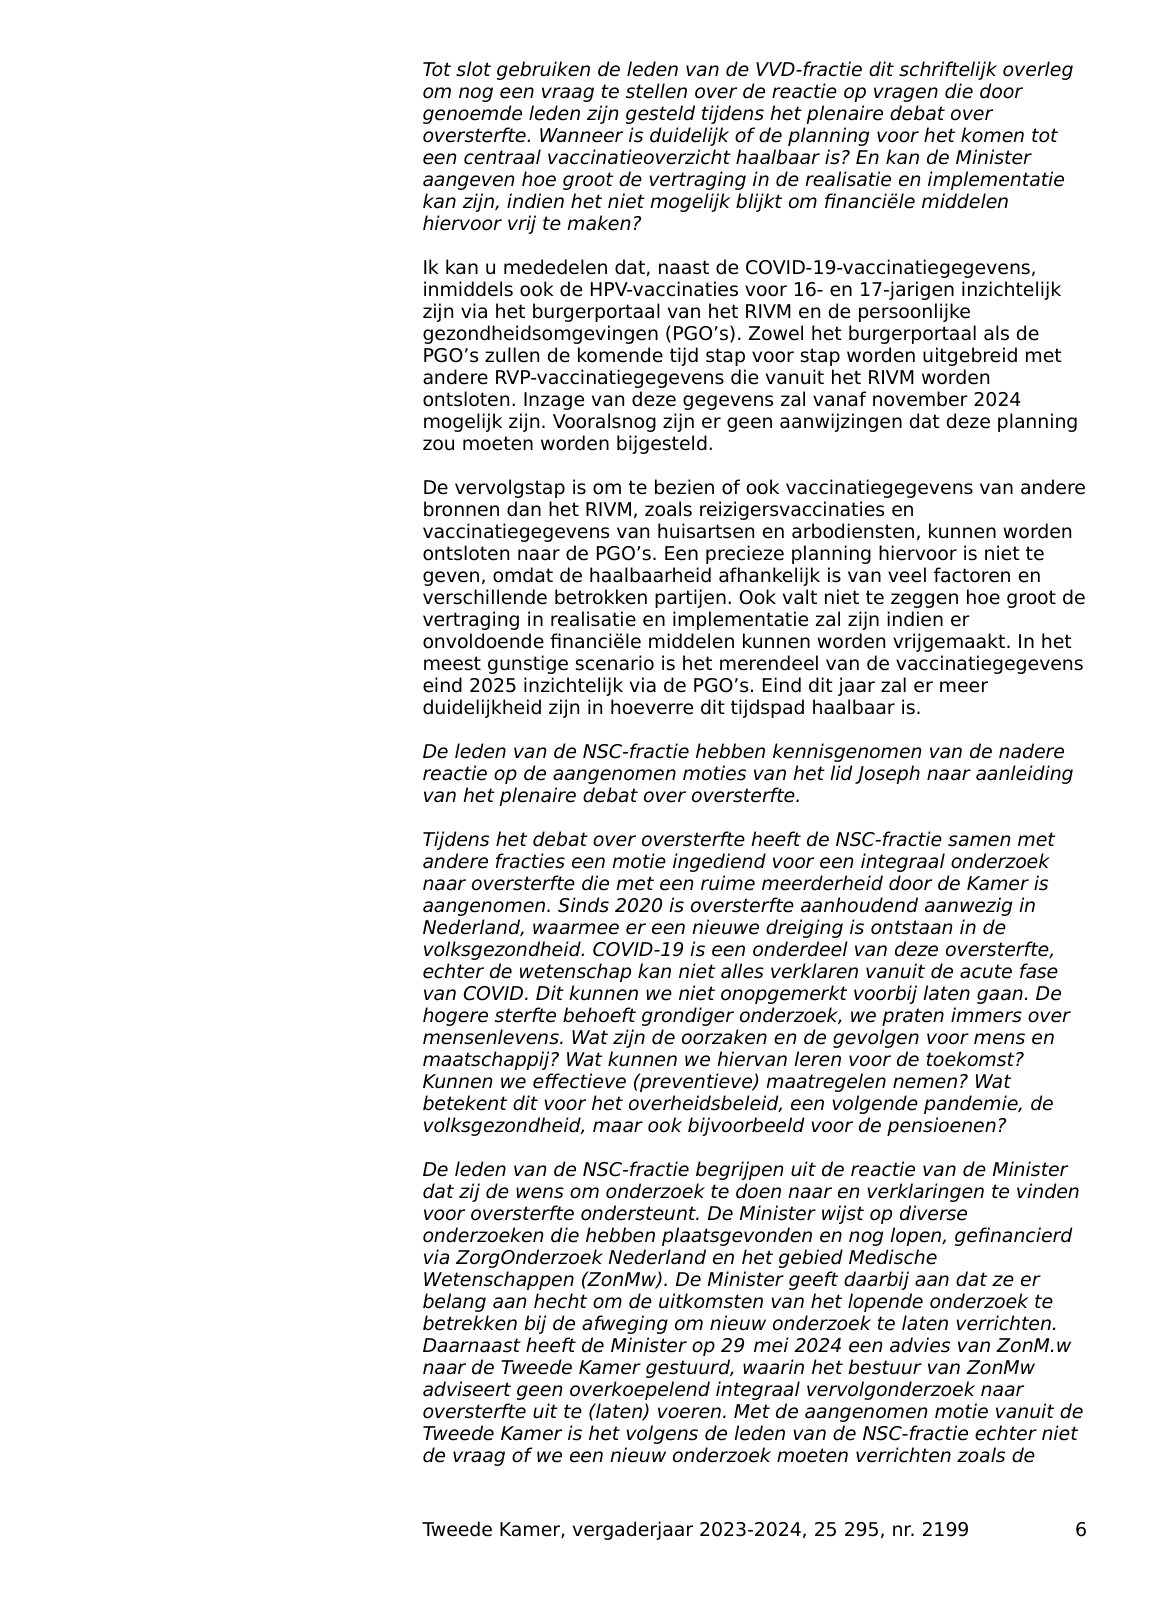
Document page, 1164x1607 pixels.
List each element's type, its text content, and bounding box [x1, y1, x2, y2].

text De leden van de NSC-fractie begrijpen uit de reactie van de Minister dat zij de wens om onderzoek te doen naar en verklaringen te vinden voor oversterfte ondersteunt. De Minister wijst op diverse onderzoeken die hebben plaatsgevonden en nog lopen, gefinancierd via ZorgOnderzoek Nederland en het gebied Medische Wetenschappen (ZonMw). De Minister geeft daarbij aan dat ze er belang aan hecht om de uitkomsten van het lopende onderzoek te betrekken bij de afweging om nieuw onderzoek te laten verrichten. Daarnaast heeft de Minister op 29 mei 2024 een advies van ZonM.w naar de Tweede Kamer gestuurd, waarin het bestuur van ZonMw adviseert geen overkoepelend integraal vervolgonderzoek naar oversterfte uit te (laten) voeren. Met de aangenomen motie vanuit de Tweede Kamer is het volgens de leden van de NSC-fractie echter niet de vraag of we een nieuw onderzoek moeten verrichten zoals de [422, 1159, 1087, 1467]
text Ik kan u mededelen dat, naast de COVID-19-vaccinatiegegevens, inmiddels ook de HPV-vaccinaties voor 16- en 17-jarigen inzichtelijk zijn via het burgerportaal van het RIVM en de persoonlijke gezondheidsomgevingen (PGO’s). Zowel het burgerportaal als de PGO’s zullen de komende tijd stap voor stap worden uitgebreid met andere RVP-vaccinatiegegevens die vanuit het RIVM worden ontsloten. Inzage van deze gegevens zal vanaf november 2024 mogelijk zijn. Vooralsnog zijn er geen aanwijzingen dat deze planning zou moeten worden bijgesteld. [422, 257, 1087, 455]
text Tijdens het debat over oversterfte heeft de NSC-fractie samen met andere fracties een motie ingediend voor een integraal onderzoek naar oversterfte die met een ruime meerderheid door de Kamer is aangenomen. Sinds 2020 is oversterfte aanhoudend aanwezig in Nederland, waarmee er een nieuwe dreiging is ontstaan in de volksgezondheid. COVID-19 is een onderdeel van deze oversterfte, echter de wetenschap kan niet alles verklaren vanuit de acute fase van COVID. Dit kunnen we niet onopgemerkt voorbij laten gaan. De hogere sterfte behoeft grondiger onderzoek, we praten immers over mensenlevens. Wat zijn de oorzaken en de gevolgen voor mens en maatschappij? Wat kunnen we hiervan leren voor de toekomst? Kunnen we effectieve (preventieve) maatregelen nemen? Wat betekent dit voor het overheidsbeleid, een volgende pandemie, de volksgezondheid, maar ook bijvoorbeeld voor de pensioenen? [422, 829, 1087, 1137]
text De vervolgstap is om te bezien of ook vaccinatiegegevens van andere bronnen dan het RIVM, zoals reizigersvaccinaties en vaccinatiegegevens van huisartsen en arbodiensten, kunnen worden ontsloten naar de PGO’s. Een precieze planning hiervoor is niet te geven, omdat de haalbaarheid afhankelijk is van veel factoren en verschillende betrokken partijen. Ook valt niet te zeggen hoe groot de vertraging in realisatie en implementatie zal zijn indien er onvoldoende financiële middelen kunnen worden vrijgemaakt. In het meest gunstige scenario is het merendeel van de vaccinatiegegevens eind 2025 inzichtelijk via de PGO’s. Eind dit jaar zal er meer duidelijkheid zijn in hoeverre dit tijdspad haalbaar is. [422, 477, 1087, 719]
text De leden van de NSC-fractie hebben kennisgenomen van de nadere reactie op de aangenomen moties van het lid Joseph naar aanleiding van het plenaire debat over oversterfte. [422, 741, 1087, 807]
text Tot slot gebruiken de leden van de VVD-fractie dit schriftelijk overleg om nog een vraag te stellen over de reactie op vragen die door genoemde leden zijn gesteld tijdens het plenaire debat over oversterfte. Wanneer is duidelijk of de planning voor het komen tot een centraal vaccinatieoverzicht haalbaar is? En kan de Minister aangeven hoe groot de vertraging in de realisatie en implementatie kan zijn, indien het niet mogelijk blijkt om financiële middelen hiervoor vrij te maken? [422, 59, 1087, 235]
